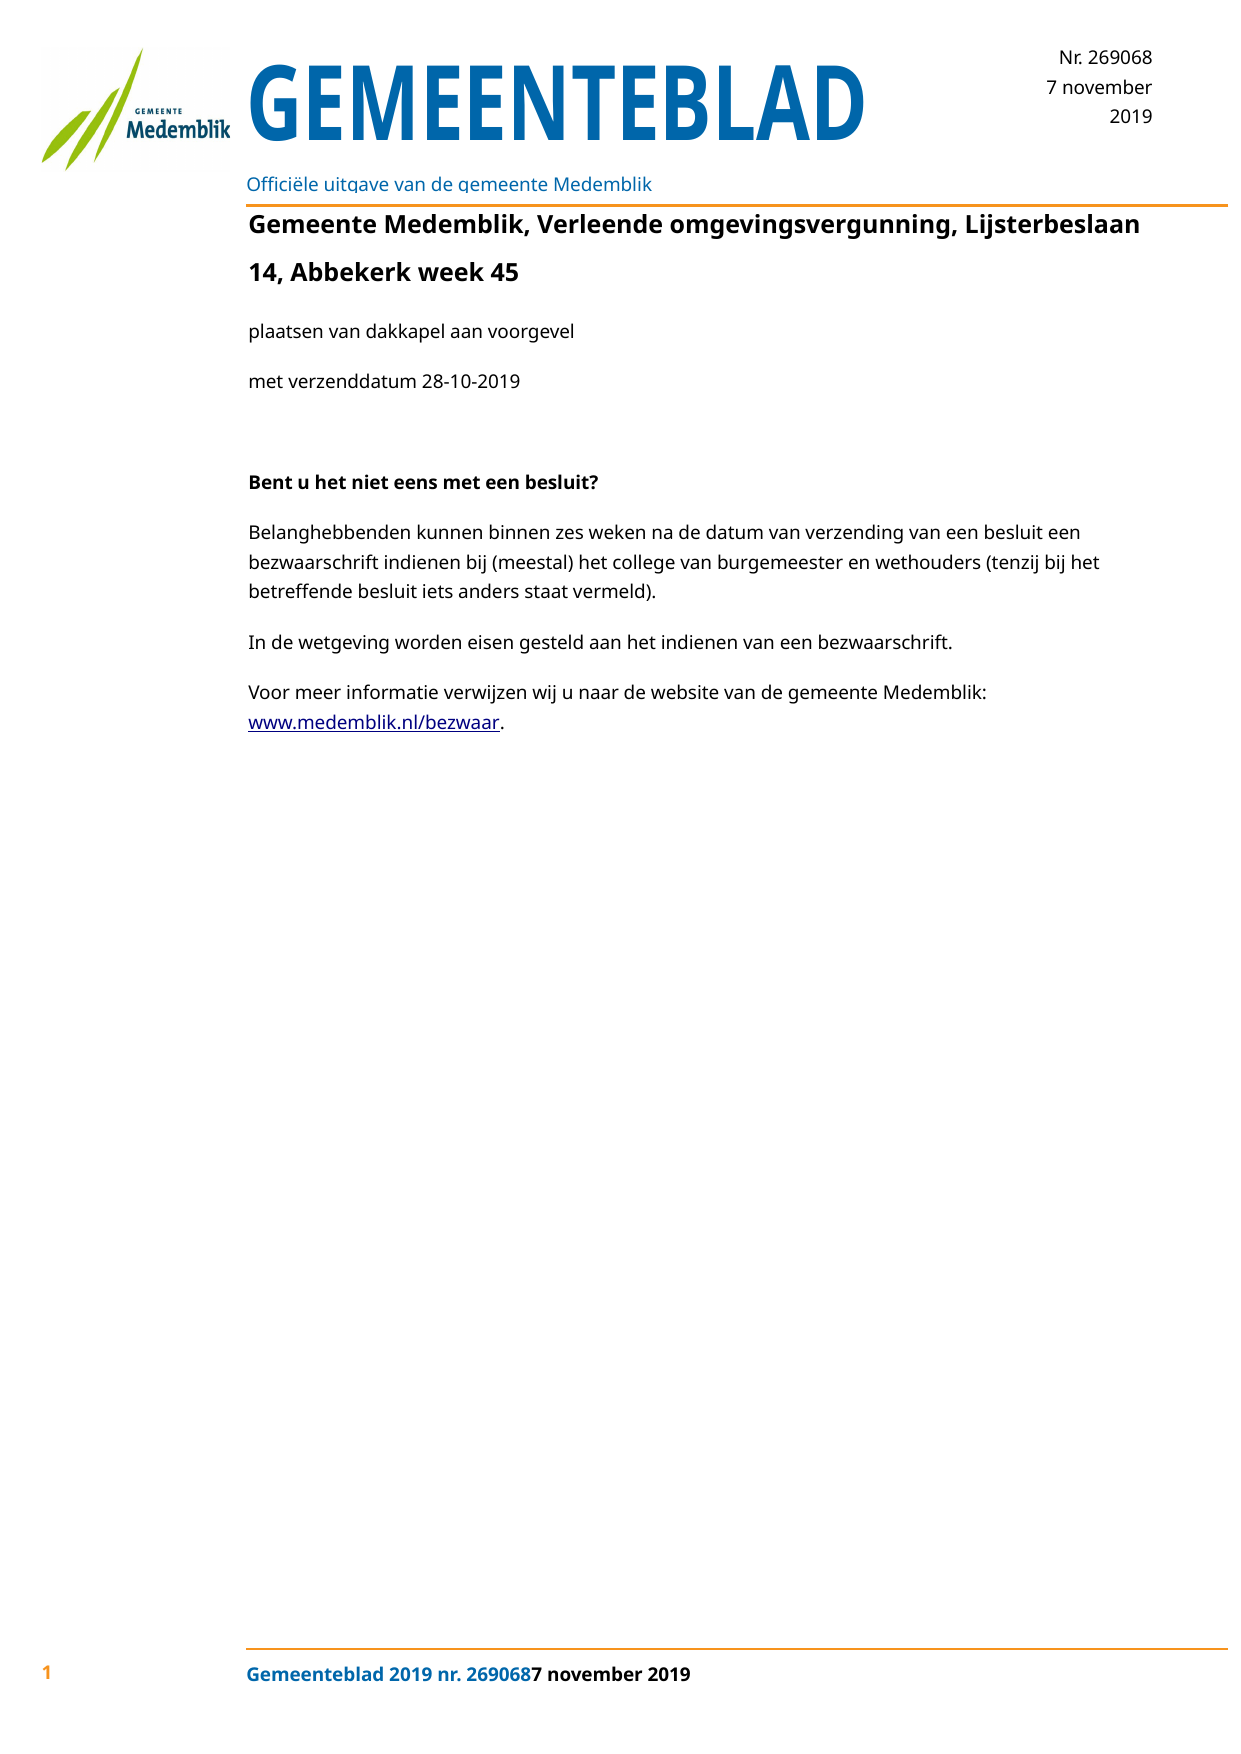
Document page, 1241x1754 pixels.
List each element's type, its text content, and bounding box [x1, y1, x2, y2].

text Voor meer informatie verwijzen wij u naar de website van de gemeente Medemblik: www.medemblik.nl/bezwaar. [248, 679, 1152, 735]
picture [41, 47, 231, 172]
text Bent u het niet eens met een besluit? [248, 469, 1152, 495]
text In de wetgeving worden eisen gesteld aan het indienen van een bezwaarschrift. [248, 629, 1152, 655]
text Gemeente Medemblik, Verleende omgevingsvergunning, Lijsterbeslaan 14, Abbekerk week 45 [248, 207, 1152, 288]
text met verzenddatum 28-10-2019 [248, 368, 1152, 394]
text Belanghebbenden kunnen binnen zes weken na de datum van verzending van een besluit een bezwaarschrift indienen bij (meestal) het college van burgemeester en wethouders (tenzij bij het betreffende besluit iets anders staat vermeld). [248, 519, 1152, 604]
text plaatsen van dakkapel aan voorgevel [248, 318, 1152, 344]
